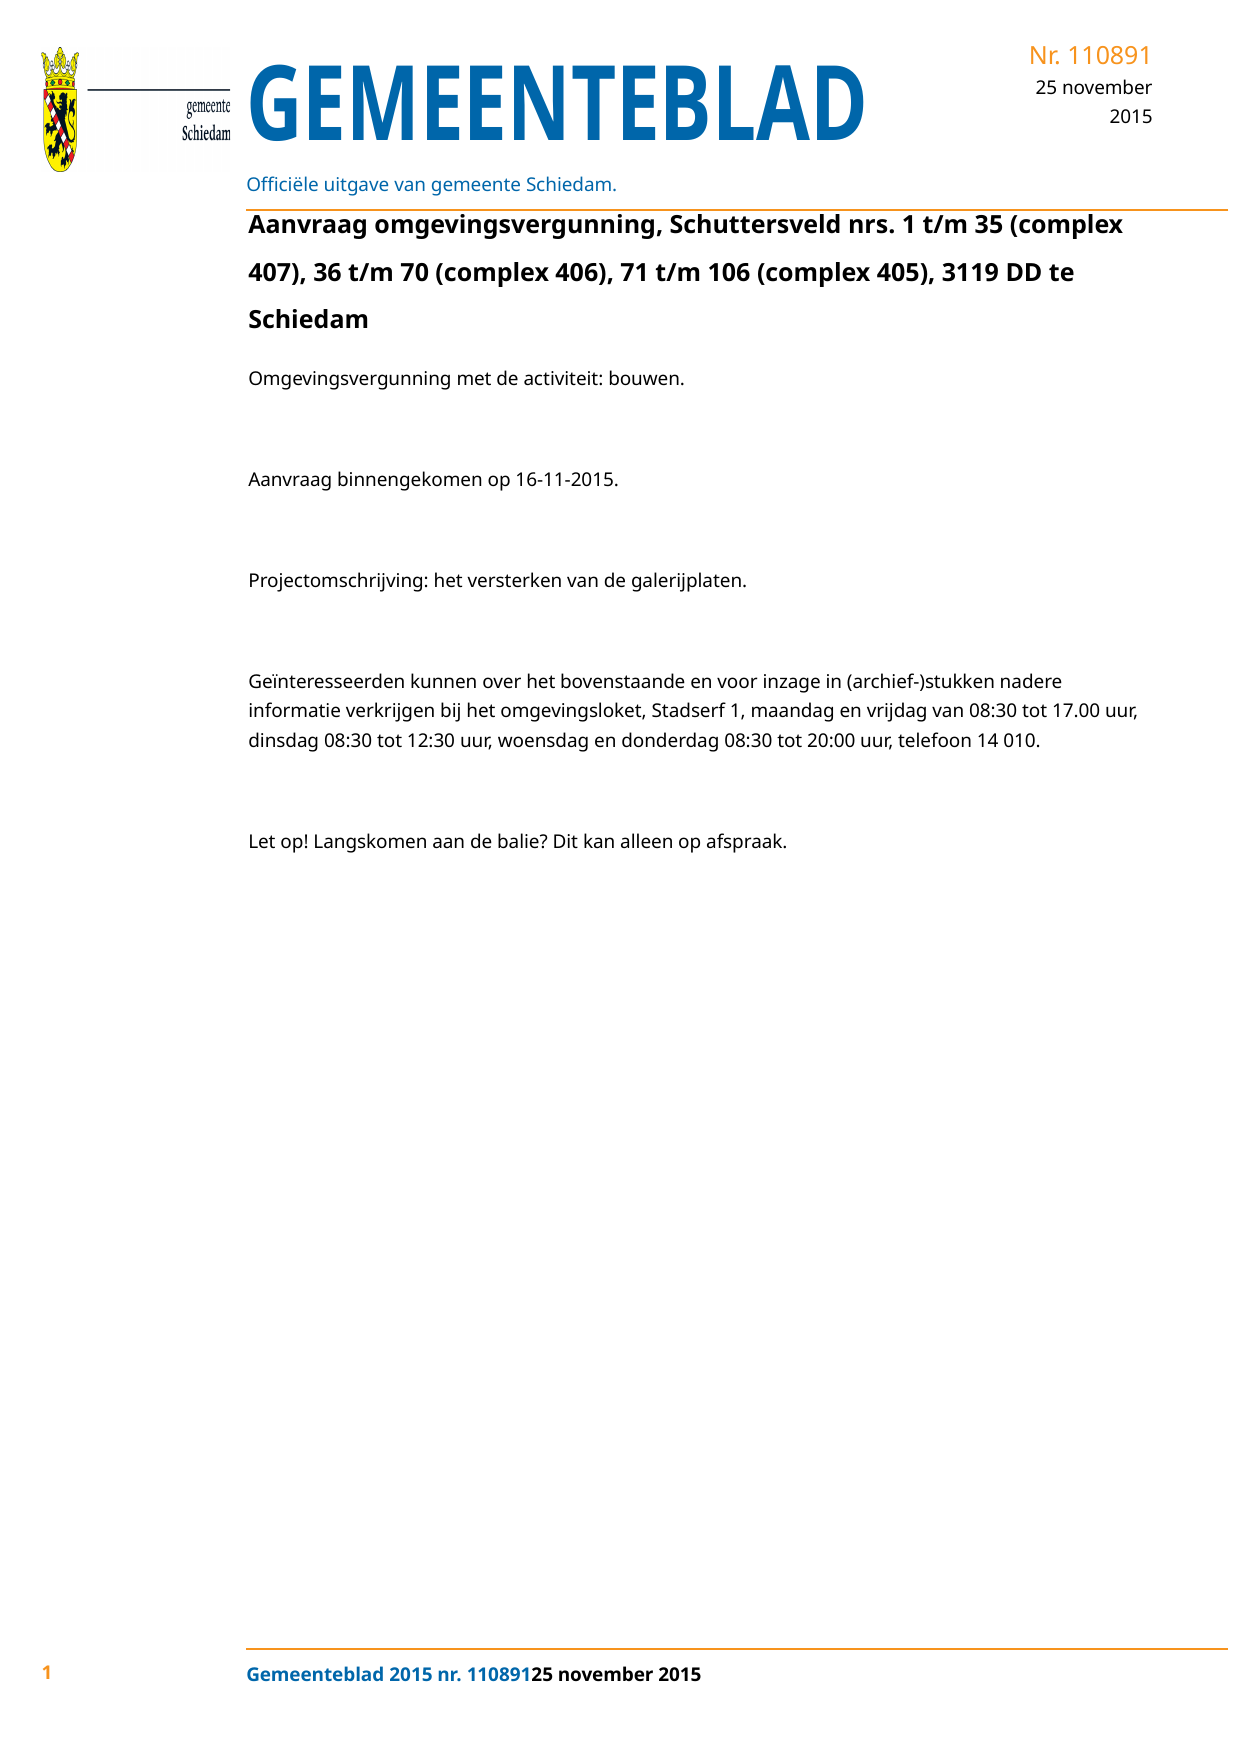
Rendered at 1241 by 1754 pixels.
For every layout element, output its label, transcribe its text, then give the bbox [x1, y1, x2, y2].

text Geïnteresseerden kunnen over het bovenstaande en voor inzage in (archief-)stukken nadere informatie verkrijgen bij het omgevingsloket, Stadserf 1, maandag en vrijdag van 08:30 tot 17.00 uur, dinsdag 08:30 tot 12:30 uur, woensdag en donderdag 08:30 tot 20:00 uur, telefoon 14 010. [248, 668, 1152, 753]
text Omgevingsvergunning met de activiteit: bouwen. [248, 366, 1152, 391]
text Aanvraag omgevingsvergunning, Schuttersveld nrs. 1 t/m 35 (complex 407), 36 t/m 70 (complex 406), 71 t/m 106 (complex 405), 3119 DD te Schiedam [248, 211, 1152, 336]
text Let op! Langskomen aan de balie? Dit kan alleen op afspraak. [248, 828, 1152, 854]
text Aanvraag binnengekomen op 16-11-2015. [248, 466, 1152, 492]
picture [41, 47, 231, 172]
text Projectomschrijving: het versterken van de galerijplaten. [248, 567, 1152, 593]
